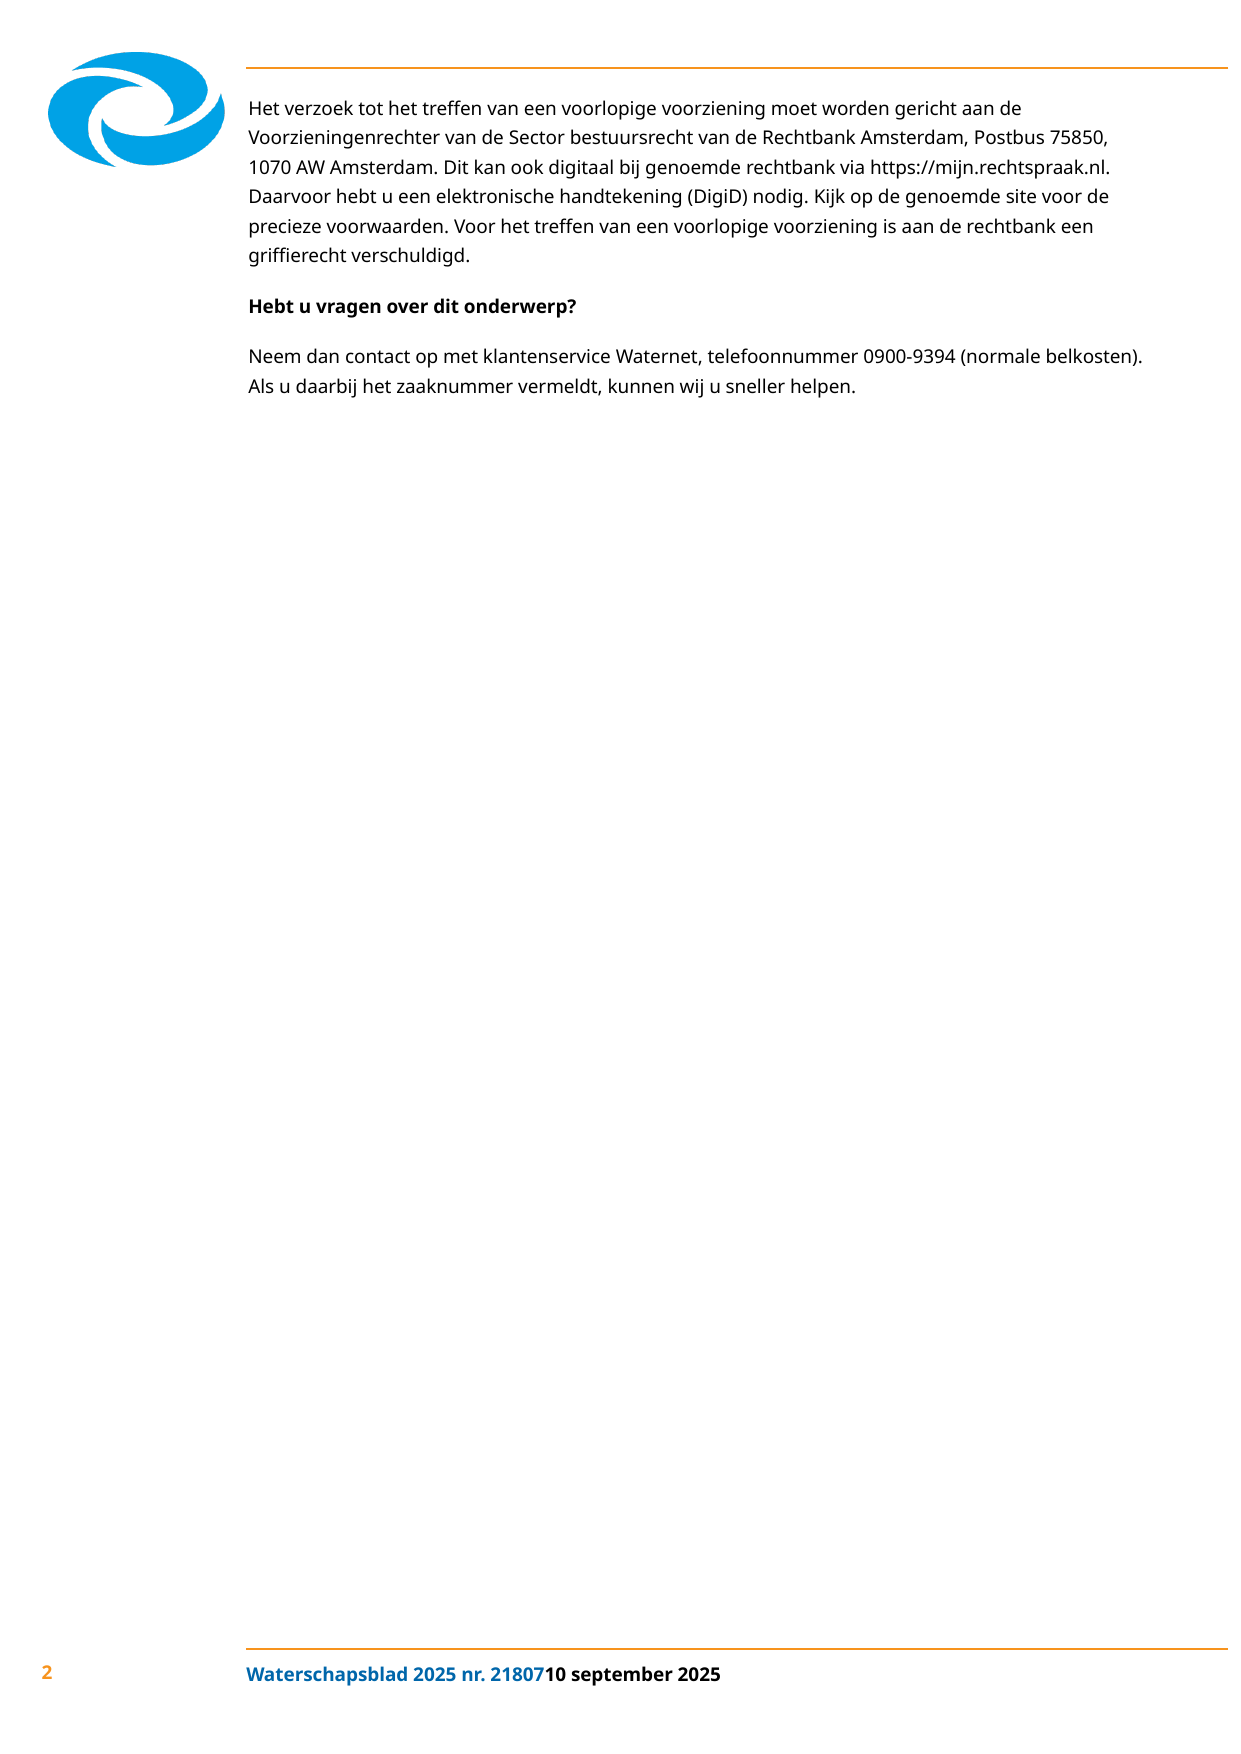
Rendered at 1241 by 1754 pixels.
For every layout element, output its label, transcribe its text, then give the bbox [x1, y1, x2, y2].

text Neem dan contact op met klantenservice Waternet, telefoonnummer 0900-9394 (normale belkosten). Als u daarbij het zaaknummer vermeldt, kunnen wij u sneller helpen. [248, 343, 1152, 399]
picture [41, 47, 231, 172]
text Het verzoek tot het treffen van een voorlopige voorziening moet worden gericht aan de Voorzieningenrechter van de Sector bestuursrecht van de Rechtbank Amsterdam, Postbus 75850, 1070 AW Amsterdam. Dit kan ook digitaal bij genoemde rechtbank via https://mijn.rechtspraak.nl. Daarvoor hebt u een elektronische handtekening (DigiD) nodig. Kijk op de genoemde site voor de precieze voorwaarden. Voor het treffen van een voorlopige voorziening is aan de rechtbank een griffierecht verschuldigd. [248, 95, 1152, 268]
text Hebt u vragen over dit onderwerp? [248, 293, 1152, 319]
